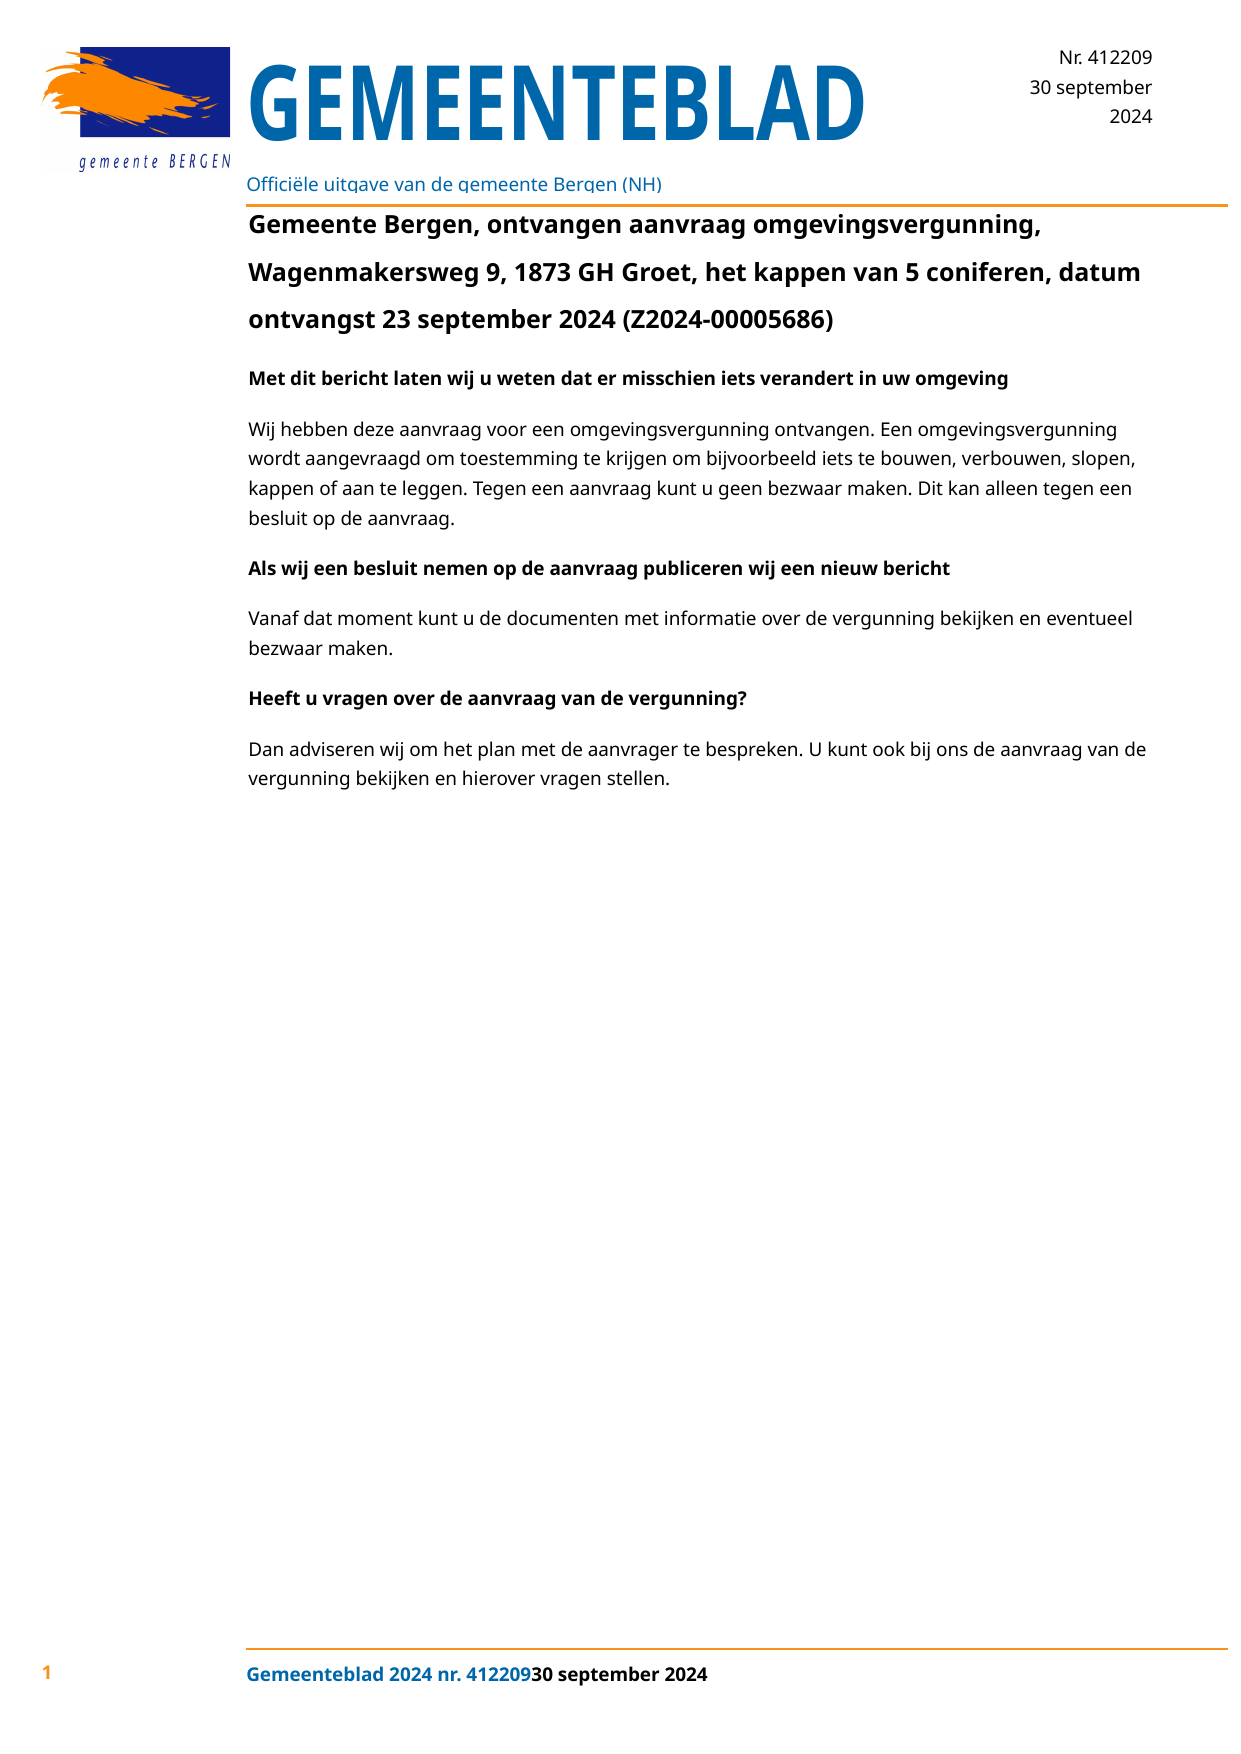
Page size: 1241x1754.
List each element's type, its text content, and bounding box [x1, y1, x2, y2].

picture [41, 47, 231, 172]
text Heeft u vragen over de aanvraag van de vergunning? [248, 686, 1152, 711]
text Vanaf dat moment kunt u de documenten met informatie over de vergunning bekijken en eventueel bezwaar maken. [248, 606, 1152, 661]
text Met dit bericht laten wij u weten dat er misschien iets verandert in uw omgeving [248, 366, 1152, 391]
text Dan adviseren wij om het plan met de aanvrager te bespreken. U kunt ook bij ons de aanvraag van de vergunning bekijken en hierover vragen stellen. [248, 736, 1152, 791]
text Gemeente Bergen, ontvangen aanvraag omgevingsvergunning, Wagenmakersweg 9, 1873 GH Groet, het kappen van 5 coniferen, datum ontvangst 23 september 2024 (Z2024-00005686) [248, 207, 1152, 336]
text Wij hebben deze aanvraag voor een omgevingsvergunning ontvangen. Een omgevingsvergunning wordt aangevraagd om toestemming te krijgen om bijvoorbeeld iets te bouwen, verbouwen, slopen, kappen of aan te leggen. Tegen een aanvraag kunt u geen bezwaar maken. Dit kan alleen tegen een besluit op de aanvraag. [248, 416, 1152, 530]
text Als wij een besluit nemen op de aanvraag publiceren wij een nieuw bericht [248, 555, 1152, 581]
